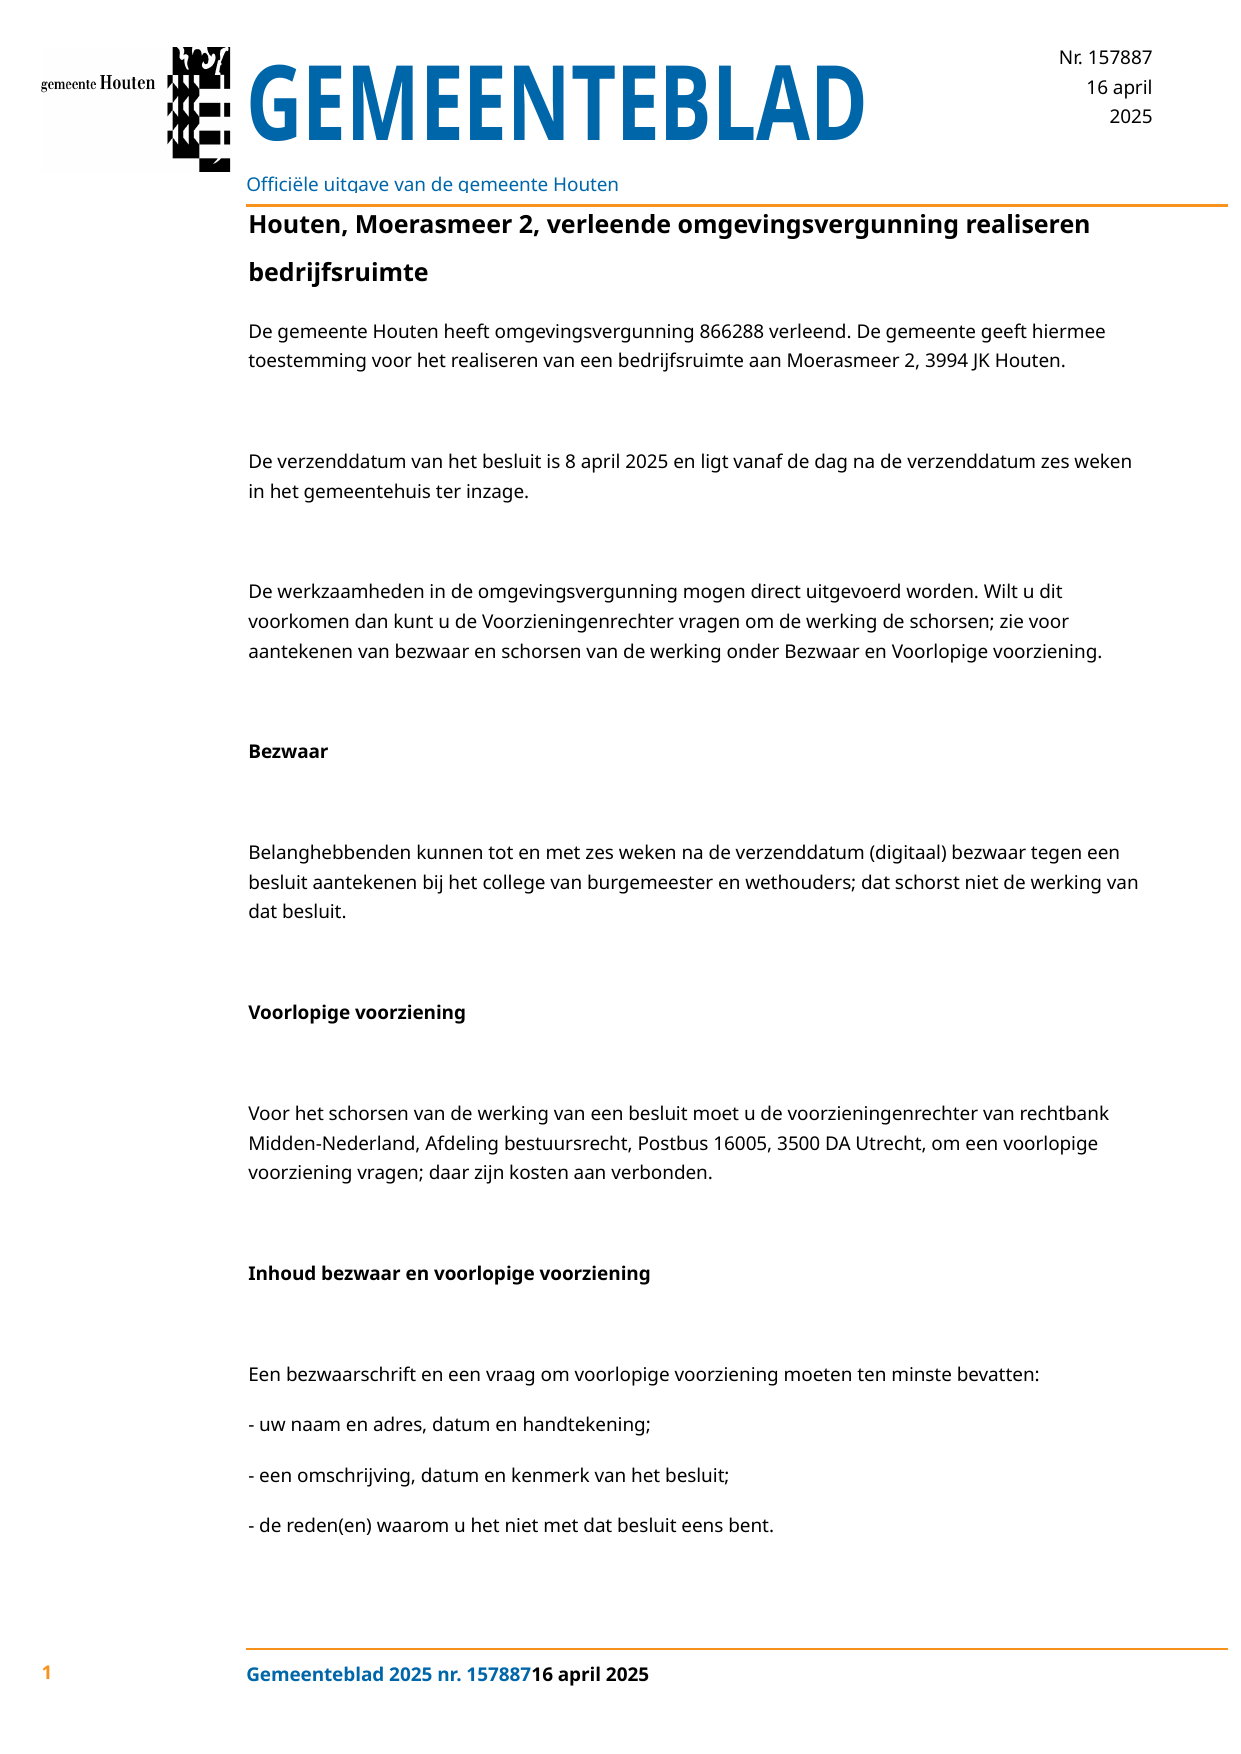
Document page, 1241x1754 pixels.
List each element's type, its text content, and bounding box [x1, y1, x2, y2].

text Een bezwaarschrift en een vraag om voorlopige voorziening moeten ten minste bevatten: [248, 1361, 1152, 1387]
text - uw naam en adres, datum en handtekening; [248, 1412, 1152, 1437]
picture [41, 47, 231, 172]
text De verzenddatum van het besluit is 8 april 2025 en ligt vanaf de dag na de verzenddatum zes weken in het gemeentehuis ter inzage. [248, 448, 1152, 504]
text Bezwaar [248, 739, 1152, 764]
text Inhoud bezwaar en voorlopige voorziening [248, 1260, 1152, 1286]
text De gemeente Houten heeft omgevingsvergunning 866288 verleend. De gemeente geeft hiermee toestemming voor het realiseren van een bedrijfsruimte aan Moerasmeer 2, 3994 JK Houten. [248, 318, 1152, 373]
text De werkzaamheden in de omgevingsvergunning mogen direct uitgevoerd worden. Wilt u dit voorkomen dan kunt u de Voorzieningenrechter vragen om de werking de schorsen; zie voor aantekenen van bezwaar en schorsen van de werking onder Bezwaar en Voorlopige voorziening. [248, 579, 1152, 664]
text Houten, Moerasmeer 2, verleende omgevingsvergunning realiseren bedrijfsruimte [248, 207, 1152, 288]
text - een omschrijving, datum en kenmerk van het besluit; [248, 1462, 1152, 1488]
text - de reden(en) waarom u het niet met dat besluit eens bent. [248, 1512, 1152, 1538]
text Voor het schorsen van de werking van een besluit moet u de voorzieningenrechter van rechtbank Midden-Nederland, Afdeling bestuursrecht, Postbus 16005, 3500 DA Utrecht, om een voorlopige voorziening vragen; daar zijn kosten aan verbonden. [248, 1100, 1152, 1185]
text Belanghebbenden kunnen tot en met zes weken na de verzenddatum (digitaal) bezwaar tegen een besluit aantekenen bij het college van burgemeester en wethouders; dat schorst niet de werking van dat besluit. [248, 839, 1152, 924]
text Voorlopige voorziening [248, 999, 1152, 1025]
